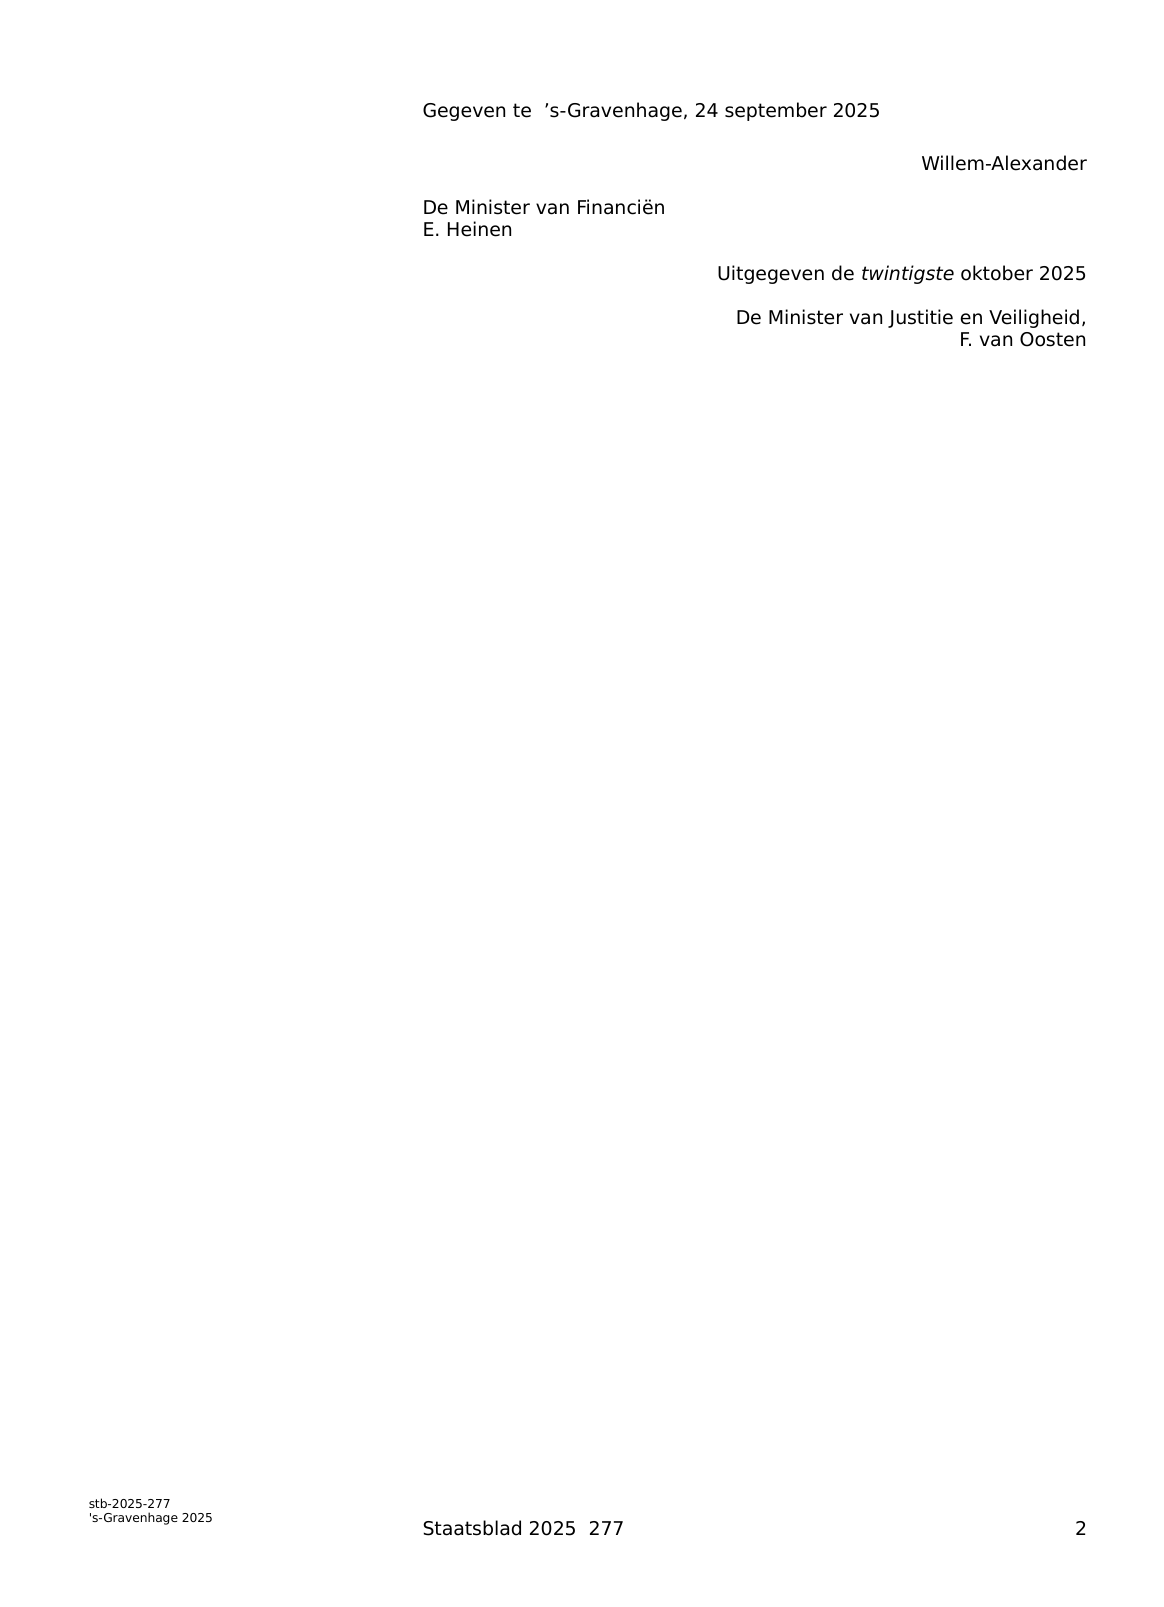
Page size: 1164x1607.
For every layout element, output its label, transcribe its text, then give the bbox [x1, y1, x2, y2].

text Uitgegeven de twintigste oktober 2025 [422, 263, 1087, 285]
text De Minister van Justitie en Veiligheid, F. van Oosten [422, 307, 1087, 351]
text Gegeven te ’s-Gravenhage, 24 september 2025 [422, 100, 1087, 122]
text 's-Gravenhage 2025 [88, 1511, 323, 1525]
text stb-2025-277 [88, 1497, 323, 1511]
text De Minister van Financiën E. Heinen [422, 197, 1087, 241]
text Willem-Alexander [422, 152, 1087, 174]
